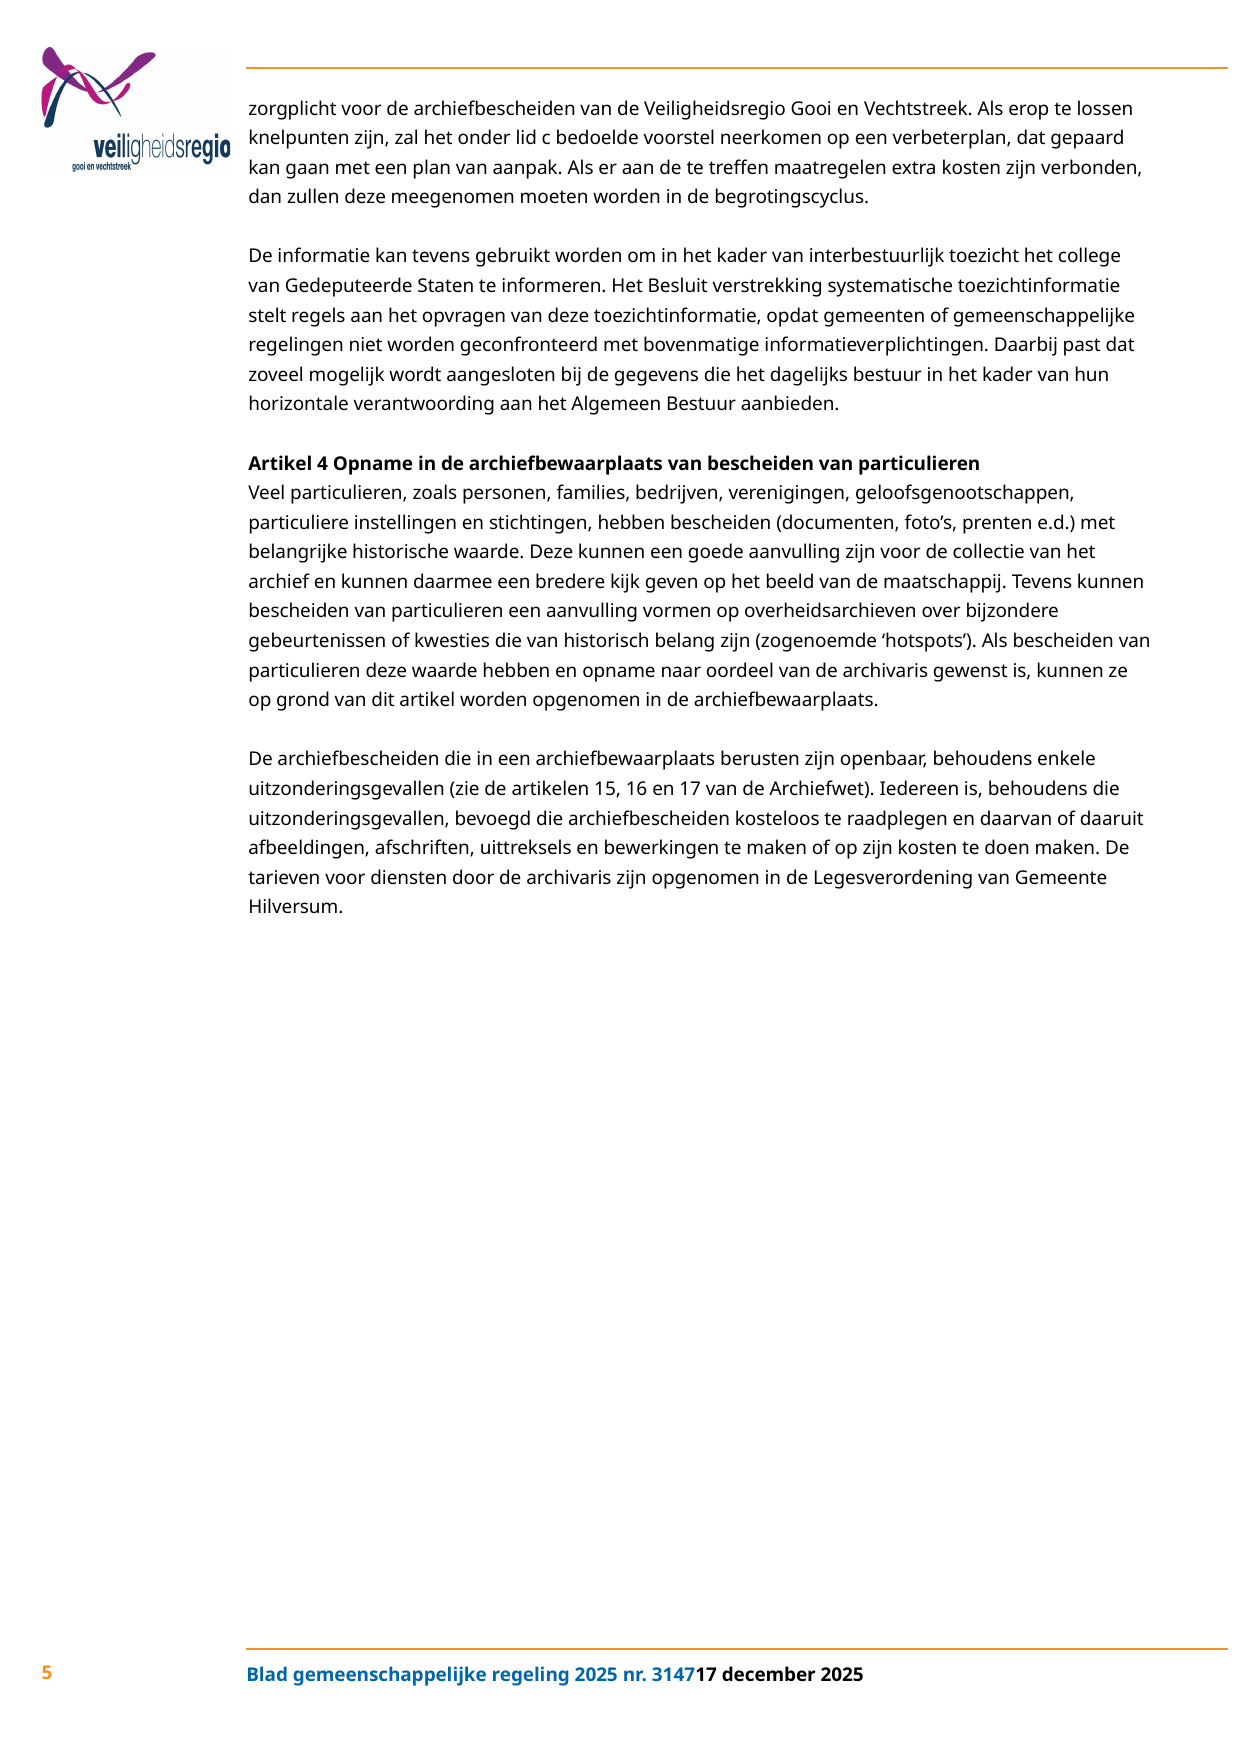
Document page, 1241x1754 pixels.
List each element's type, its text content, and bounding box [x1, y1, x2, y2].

text De informatie kan tevens gebruikt worden om in het kader van interbestuurlijk toezicht het college van Gedeputeerde Staten te informeren. Het Besluit verstrekking systematische toezichtinformatie stelt regels aan het opvragen van deze toezichtinformatie, opdat gemeenten of gemeenschappelijke regelingen niet worden geconfronteerd met bovenmatige informatieverplichtingen. Daarbij past dat zoveel mogelijk wordt aangesloten bij de gegevens die het dagelijks bestuur in het kader van hun horizontale verantwoording aan het Algemeen Bestuur aanbieden. [248, 243, 1152, 416]
text Artikel 4 Opname in de archiefbewaarplaats van bescheiden van particulieren [248, 450, 1152, 476]
text Veel particulieren, zoals personen, families, bedrijven, verenigingen, geloofsgenootschappen, particuliere instellingen en stichtingen, hebben bescheiden (documenten, foto’s, prenten e.d.) met belangrijke historische waarde. Deze kunnen een goede aanvulling zijn voor de collectie van het archief en kunnen daarmee een bredere kijk geven op het beeld van de maatschappij. Tevens kunnen bescheiden van particulieren een aanvulling vormen op overheidsarchieven over bijzondere gebeurtenissen of kwesties die van historisch belang zijn (zogenoemde ‘hotspots’). Als bescheiden van particulieren deze waarde hebben en opname naar oordeel van de archivaris gewenst is, kunnen ze op grond van dit artikel worden opgenomen in de archiefbewaarplaats. [248, 479, 1152, 712]
text zorgplicht voor de archiefbescheiden van de Veiligheidsregio Gooi en Vechtstreek. Als erop te lossen knelpunten zijn, zal het onder lid c bedoelde voorstel neerkomen op een verbeterplan, dat gepaard kan gaan met een plan van aanpak. Als er aan de te treffen maatregelen extra kosten zijn verbonden, dan zullen deze meegenomen moeten worden in de begrotingscyclus. [248, 95, 1152, 209]
text De archiefbescheiden die in een archiefbewaarplaats berusten zijn openbaar, behoudens enkele uitzonderingsgevallen (zie de artikelen 15, 16 en 17 van de Archiefwet). Iedereen is, behoudens die uitzonderingsgevallen, bevoegd die archiefbescheiden kosteloos te raadplegen en daarvan of daaruit afbeeldingen, afschriften, uittreksels en bewerkingen te maken of op zijn kosten te doen maken. De tarieven voor diensten door de archivaris zijn opgenomen in de Legesverordening van Gemeente Hilversum. [248, 746, 1152, 919]
picture [41, 47, 231, 172]
